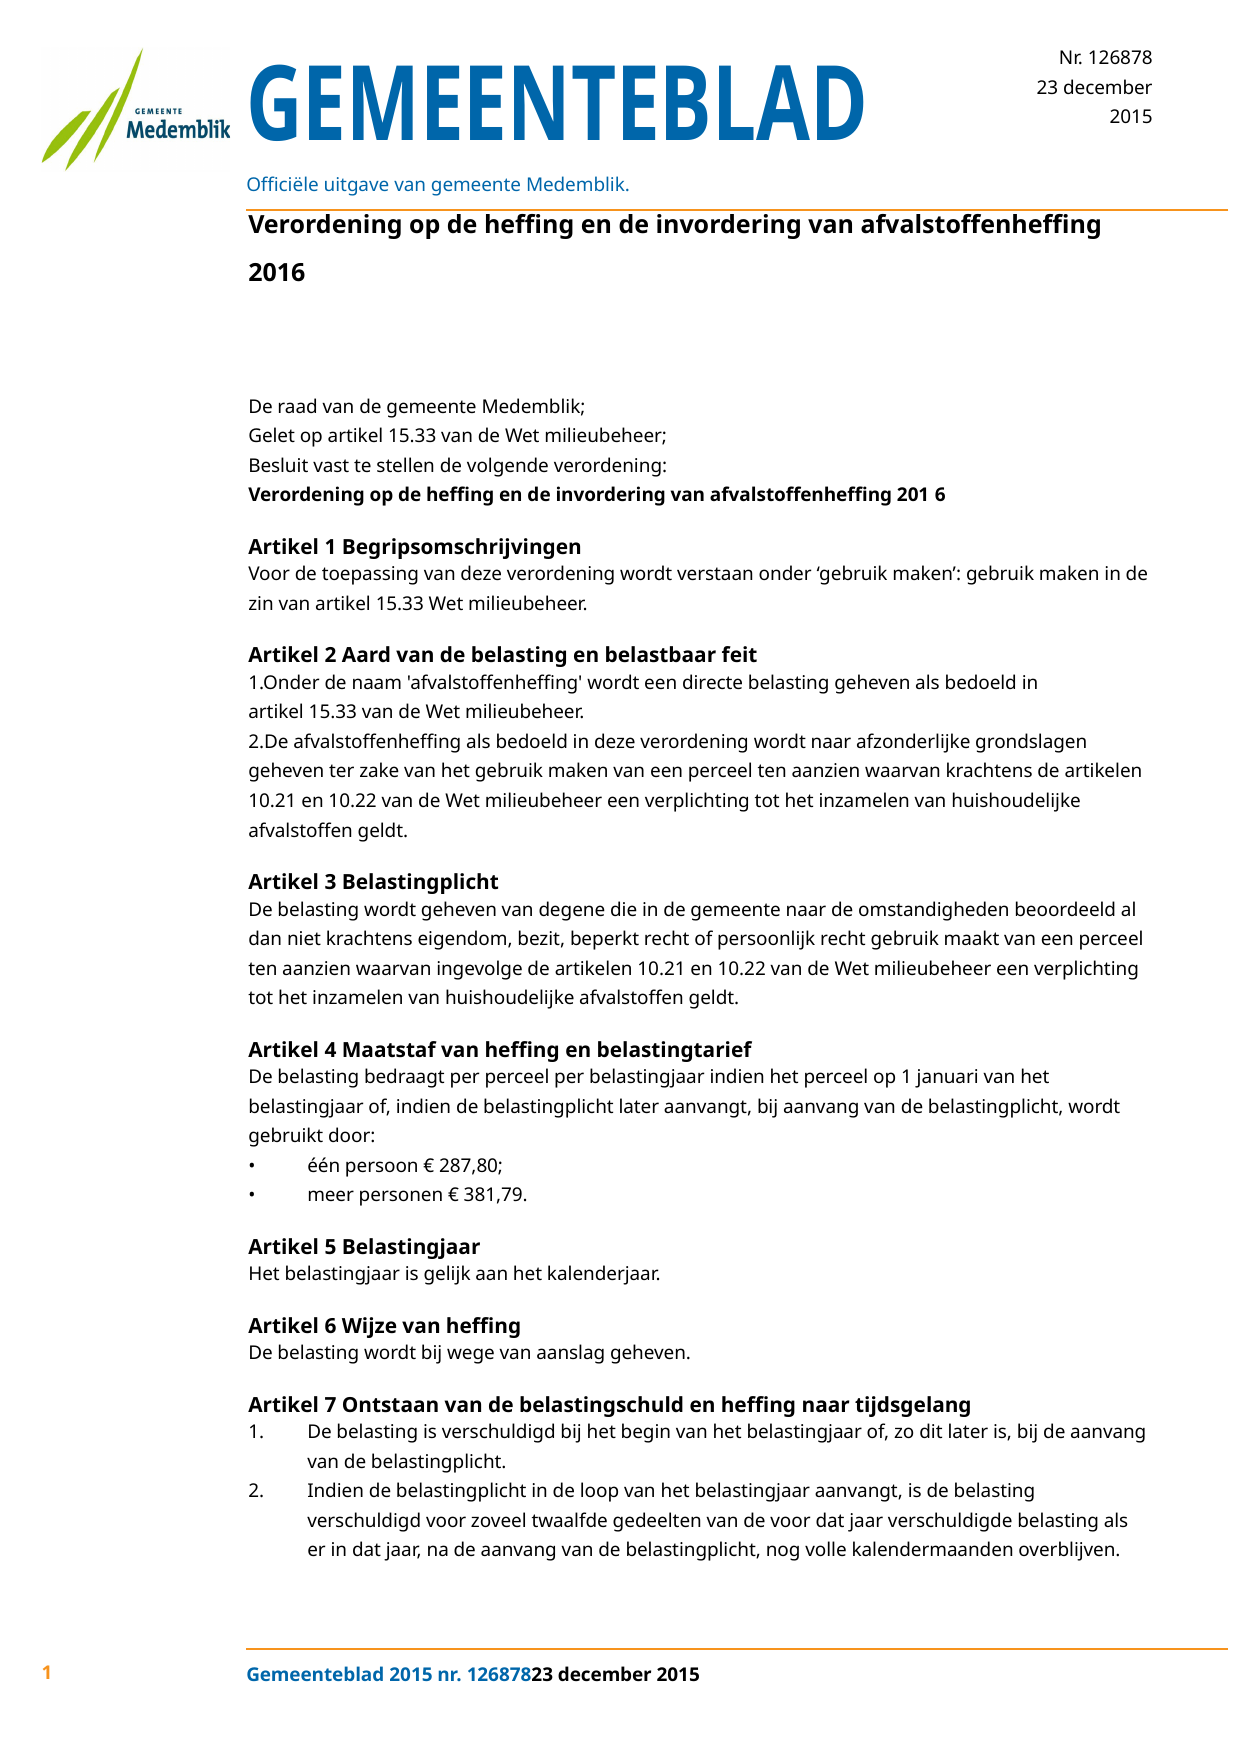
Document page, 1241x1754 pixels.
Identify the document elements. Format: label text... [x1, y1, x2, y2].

text Artikel 2 Aard van de belasting en belastbaar feit [248, 641, 1152, 669]
picture [41, 47, 231, 172]
text Artikel 3 Belastingplicht [248, 867, 1152, 896]
list meer personen € 381,79. [248, 1182, 1152, 1207]
text Verordening op de heffing en de invordering van afvalstoffenheffing 2016 [248, 211, 1152, 288]
text De belasting wordt bij wege van aanslag geheven. [248, 1339, 1152, 1365]
text De raad van de gemeente Medemblik; [248, 393, 1152, 419]
text Artikel 5 Belastingjaar [248, 1232, 1152, 1261]
text Besluit vast te stellen de volgende verordening: [248, 452, 1152, 478]
text De belasting bedraagt per perceel per belastingjaar indien het perceel op 1 januari van het belastingjaar of, indien de belastingplicht later aanvangt, bij aanvang van de belastingplicht, wordt gebruikt door: [248, 1063, 1152, 1148]
list één persoon € 287,80; [248, 1152, 1152, 1178]
text Artikel 7 Ontstaan van de belastingschuld en heffing naar tijdsgelang [248, 1390, 1152, 1418]
text Het belastingjaar is gelijk aan het kalenderjaar. [248, 1261, 1152, 1286]
text Voor de toepassing van deze verordening wordt verstaan onder ‘gebruik maken’: gebruik maken in de zin van artikel 15.33 Wet milieubeheer. [248, 561, 1152, 616]
text 2.De afvalstoffenheffing als bedoeld in deze verordening wordt naar afzonderlijke grondslagen geheven ter zake van het gebruik maken van een perceel ten aanzien waarvan krachtens de artikelen 10.21 en 10.22 van de Wet milieubeheer een verplichting tot het inzamelen van huishoudelijke afvalstoffen geldt. [248, 728, 1152, 843]
text Gelet op artikel 15.33 van de Wet milieubeheer; [248, 422, 1152, 448]
list De belasting is verschuldigd bij het begin van het belastingjaar of, zo dit later is, bij de aanvang van de belastingplicht. [248, 1418, 1152, 1473]
text Verordening op de heffing en de invordering van afvalstoffenheffing 201 6 [248, 482, 1152, 507]
text Artikel 1 Begripsomschrijvingen [248, 532, 1152, 561]
text 1.Onder de naam 'afvalstoffenheffing' wordt een directe belasting geheven als bedoeld in [248, 669, 1152, 695]
text artikel 15.33 van de Wet milieubeheer. [248, 698, 1152, 724]
text De belasting wordt geheven van degene die in de gemeente naar de omstandigheden beoordeeld al dan niet krachtens eigendom, bezit, beperkt recht of persoonlijk recht gebruik maakt van een perceel ten aanzien waarvan ingevolge de artikelen 10.21 en 10.22 van de Wet milieubeheer een verplichting tot het inzamelen van huishoudelijke afvalstoffen geldt. [248, 896, 1152, 1010]
text Artikel 6 Wijze van heffing [248, 1311, 1152, 1339]
list Indien de belastingplicht in de loop van het belastingjaar aanvangt, is de belasting verschuldigd voor zoveel twaalfde gedeelten van de voor dat jaar verschuldigde belasting als er in dat jaar, na de aanvang van de belastingplicht, nog volle kalendermaanden overblijven. [248, 1477, 1152, 1562]
text Artikel 4 Maatstaf van heffing en belastingtarief [248, 1035, 1152, 1063]
